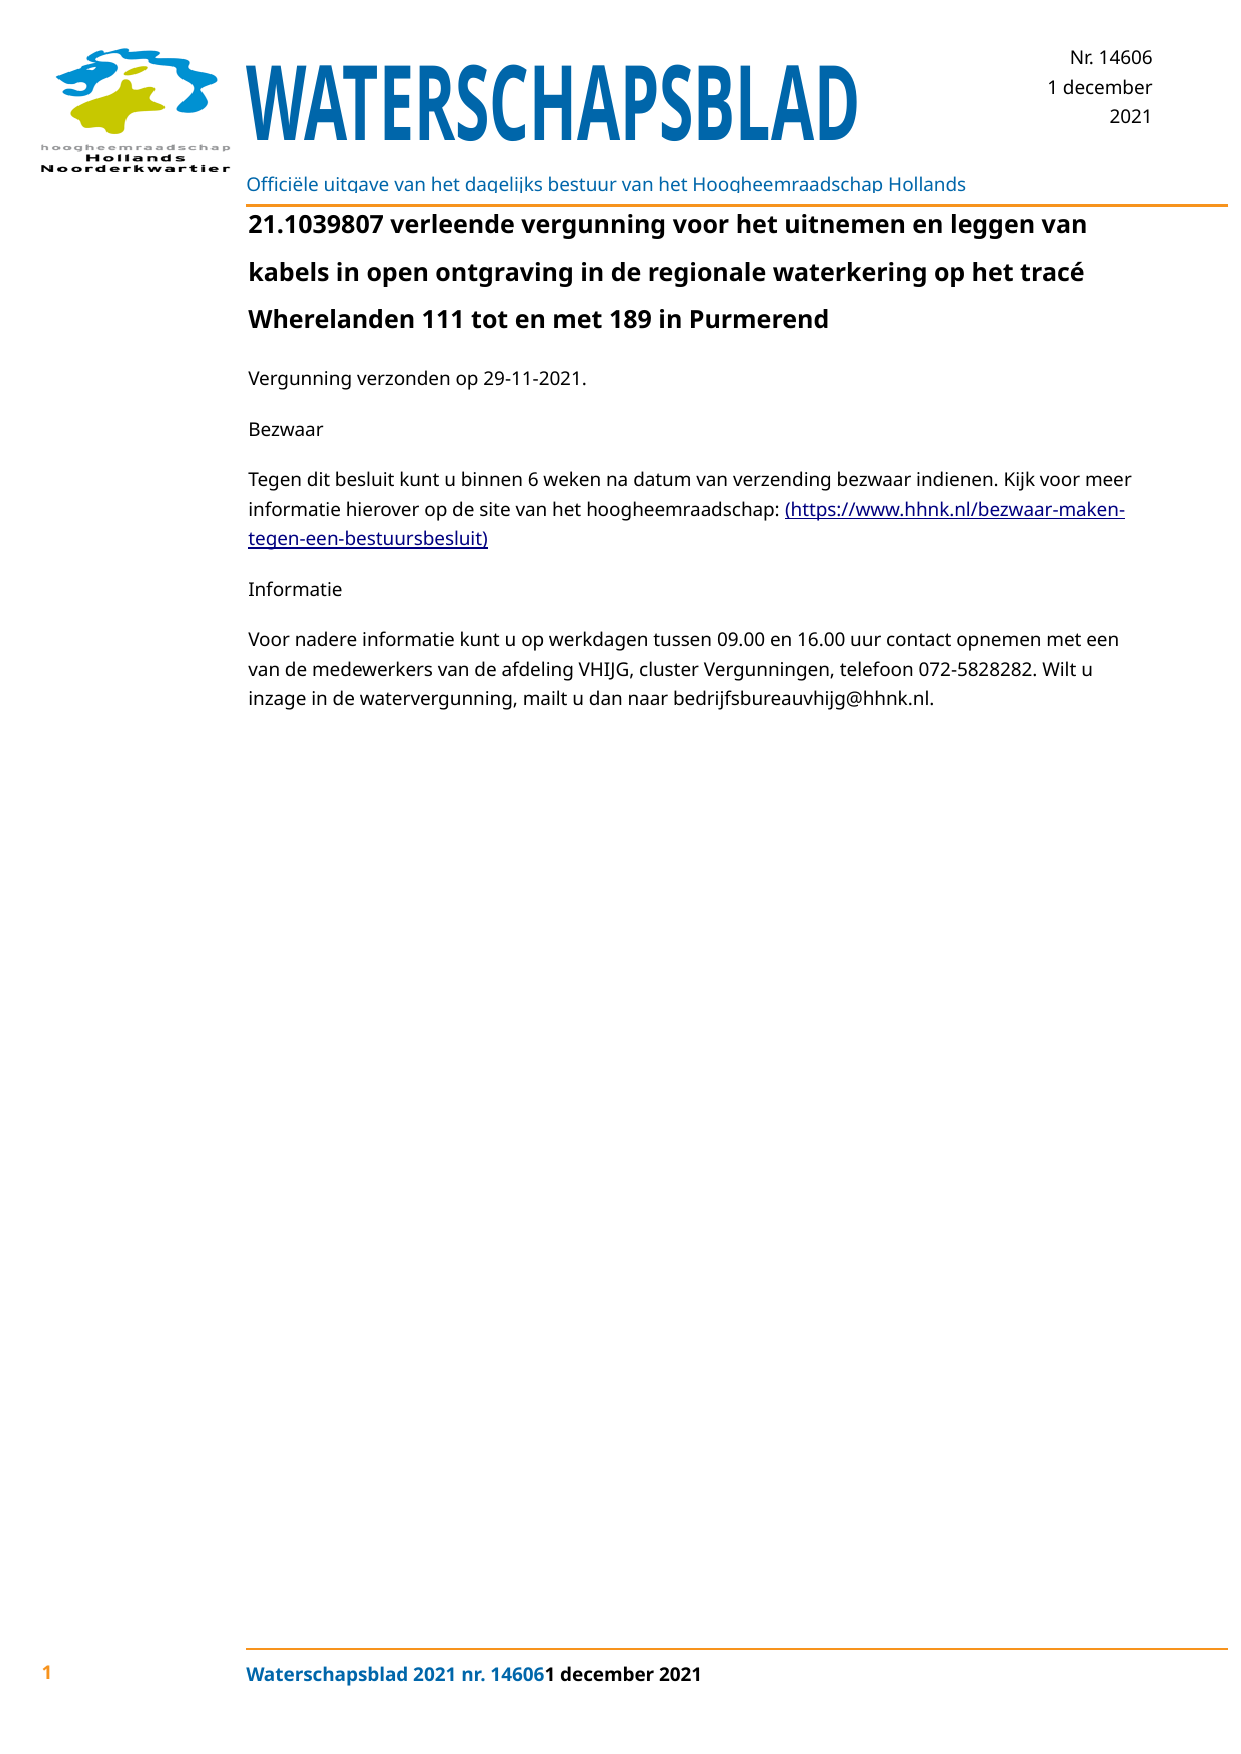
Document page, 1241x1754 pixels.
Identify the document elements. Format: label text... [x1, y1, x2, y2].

picture [41, 47, 231, 172]
text Tegen dit besluit kunt u binnen 6 weken na datum van verzending bezwaar indienen. Kijk voor meer informatie hierover op de site van het hoogheemraadschap: (https://www.hhnk.nl/bezwaar-maken-tegen-een-bestuursbesluit) [248, 466, 1152, 551]
text Voor nadere informatie kunt u op werkdagen tussen 09.00 en 16.00 uur contact opnemen met een van de medewerkers van de afdeling VHIJG, cluster Vergunningen, telefoon 072-5828282. Wilt u inzage in de watervergunning, mailt u dan naar bedrijfsbureauvhijg@hhnk.nl. [248, 626, 1152, 711]
text Vergunning verzonden op 29-11-2021. [248, 366, 1152, 391]
text Informatie [248, 576, 1152, 602]
text Bezwaar [248, 416, 1152, 442]
text 21.1039807 verleende vergunning voor het uitnemen en leggen van kabels in open ontgraving in de regionale waterkering op het tracé Wherelanden 111 tot en met 189 in Purmerend [248, 207, 1152, 336]
